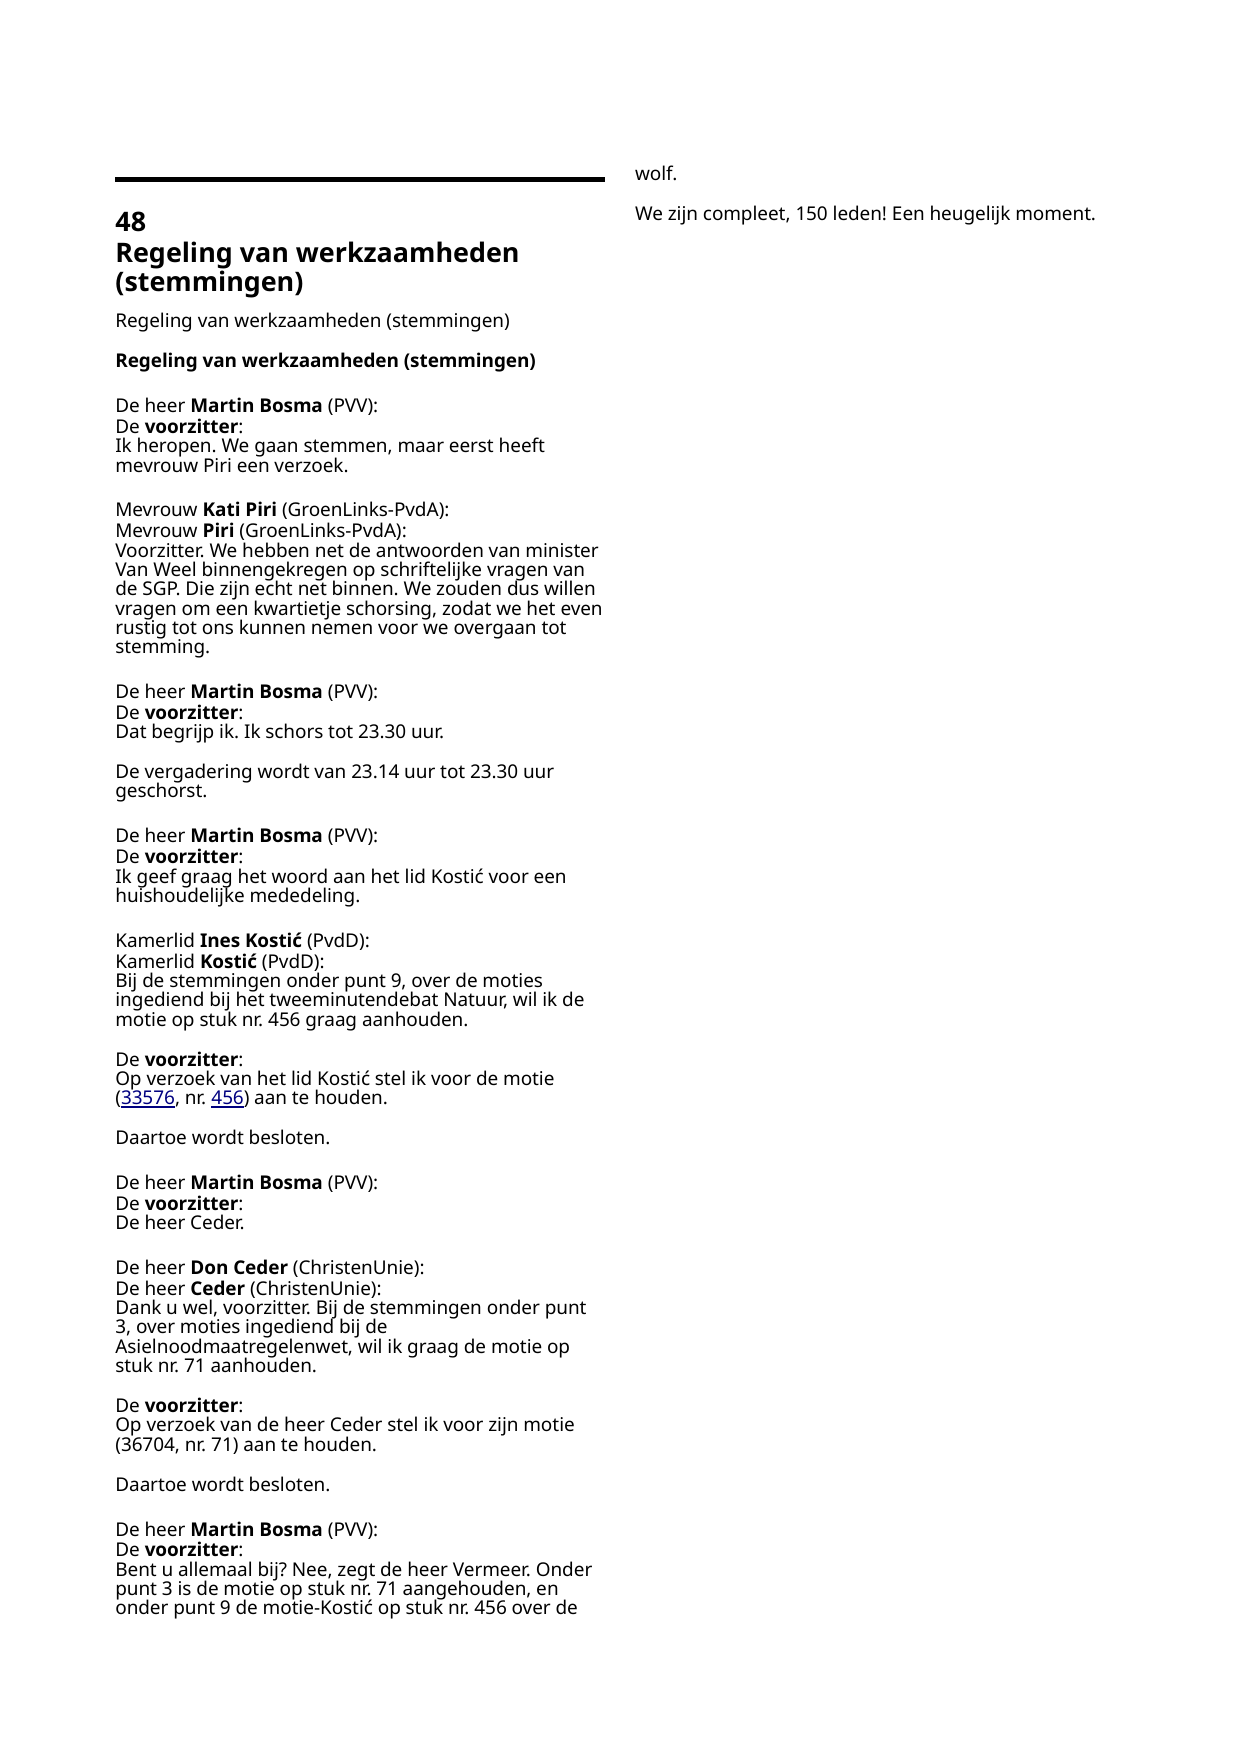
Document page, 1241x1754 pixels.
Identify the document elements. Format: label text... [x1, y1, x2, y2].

text De voorzitter: [115, 704, 605, 723]
text 48 [115, 203, 605, 239]
text De voorzitter: [115, 1051, 605, 1070]
text Regeling van werkzaamheden (stemmingen) [115, 239, 605, 312]
text Daartoe wordt besloten. [115, 1129, 605, 1148]
text De heer Martin Bosma (PVV): [115, 1169, 605, 1195]
text Ik heropen. We gaan stemmen, maar eerst heeft mevrouw Piri een verzoek. [115, 437, 605, 476]
text Dat begrijp ik. Ik schors tot 23.30 uur. [115, 723, 605, 742]
text De voorzitter: [115, 1195, 605, 1214]
text De vergadering wordt van 23.14 uur tot 23.30 uur geschorst. [115, 763, 605, 802]
text De heer Martin Bosma (PVV): [115, 392, 605, 418]
text De voorzitter: [115, 1541, 605, 1561]
text Daartoe wordt besloten. [115, 1476, 605, 1495]
text Bent u allemaal bij? Nee, zegt de heer Vermeer. Onder punt 3 is de motie op stuk nr. 71 aangehouden, en onder punt 9 de motie-Kostić op stuk nr. 456 over de [115, 1561, 605, 1618]
text De heer Martin Bosma (PVV): [115, 1516, 605, 1541]
text De heer Martin Bosma (PVV): [115, 823, 605, 848]
text De voorzitter: [115, 1397, 605, 1416]
text Regeling van werkzaamheden (stemmingen) [115, 352, 605, 372]
text Regeling van werkzaamheden (stemmingen) [115, 312, 605, 332]
text De voorzitter: [115, 848, 605, 868]
text De voorzitter: [115, 418, 605, 437]
text Mevrouw Kati Piri (GroenLinks-PvdA): [115, 497, 605, 522]
text De heer Don Ceder (ChristenUnie): [115, 1254, 605, 1280]
text De heer Martin Bosma (PVV): [115, 678, 605, 704]
text Kamerlid Kostić (PvdD): [115, 953, 605, 972]
text De heer Ceder. [115, 1214, 605, 1233]
text Op verzoek van de heer Ceder stel ik voor zijn motie (36704, nr. 71) aan te houden. [115, 1416, 605, 1455]
text wolf. [635, 165, 1125, 184]
text Ik geef graag het woord aan het lid Kostić voor een huishoudelijke mededeling. [115, 868, 605, 906]
text Dank u wel, voorzitter. Bij de stemmingen onder punt 3, over moties ingediend bij de Asielnoodmaatregelenwet, wil ik graag de motie op stuk nr. 71 aanhouden. [115, 1299, 605, 1376]
text Bij de stemmingen onder punt 9, over de moties ingediend bij het tweeminutendebat Natuur, wil ik de motie op stuk nr. 456 graag aanhouden. [115, 972, 605, 1030]
text Op verzoek van het lid Kostić stel ik voor de motie (33576, nr. 456) aan te houden. [115, 1070, 605, 1108]
text Kamerlid Ines Kostić (PvdD): [115, 927, 605, 953]
text Voorzitter. We hebben net de antwoorden van minister Van Weel binnengekregen op schriftelijke vragen van de SGP. Die zijn echt net binnen. We zouden dus willen vragen om een kwartietje schorsing, zodat we het even rustig tot ons kunnen nemen voor we overgaan tot stemming. [115, 542, 605, 657]
text De heer Ceder (ChristenUnie): [115, 1280, 605, 1299]
text We zijn compleet, 150 leden! Een heugelijk moment. [635, 205, 1125, 224]
text Mevrouw Piri (GroenLinks-PvdA): [115, 522, 605, 542]
